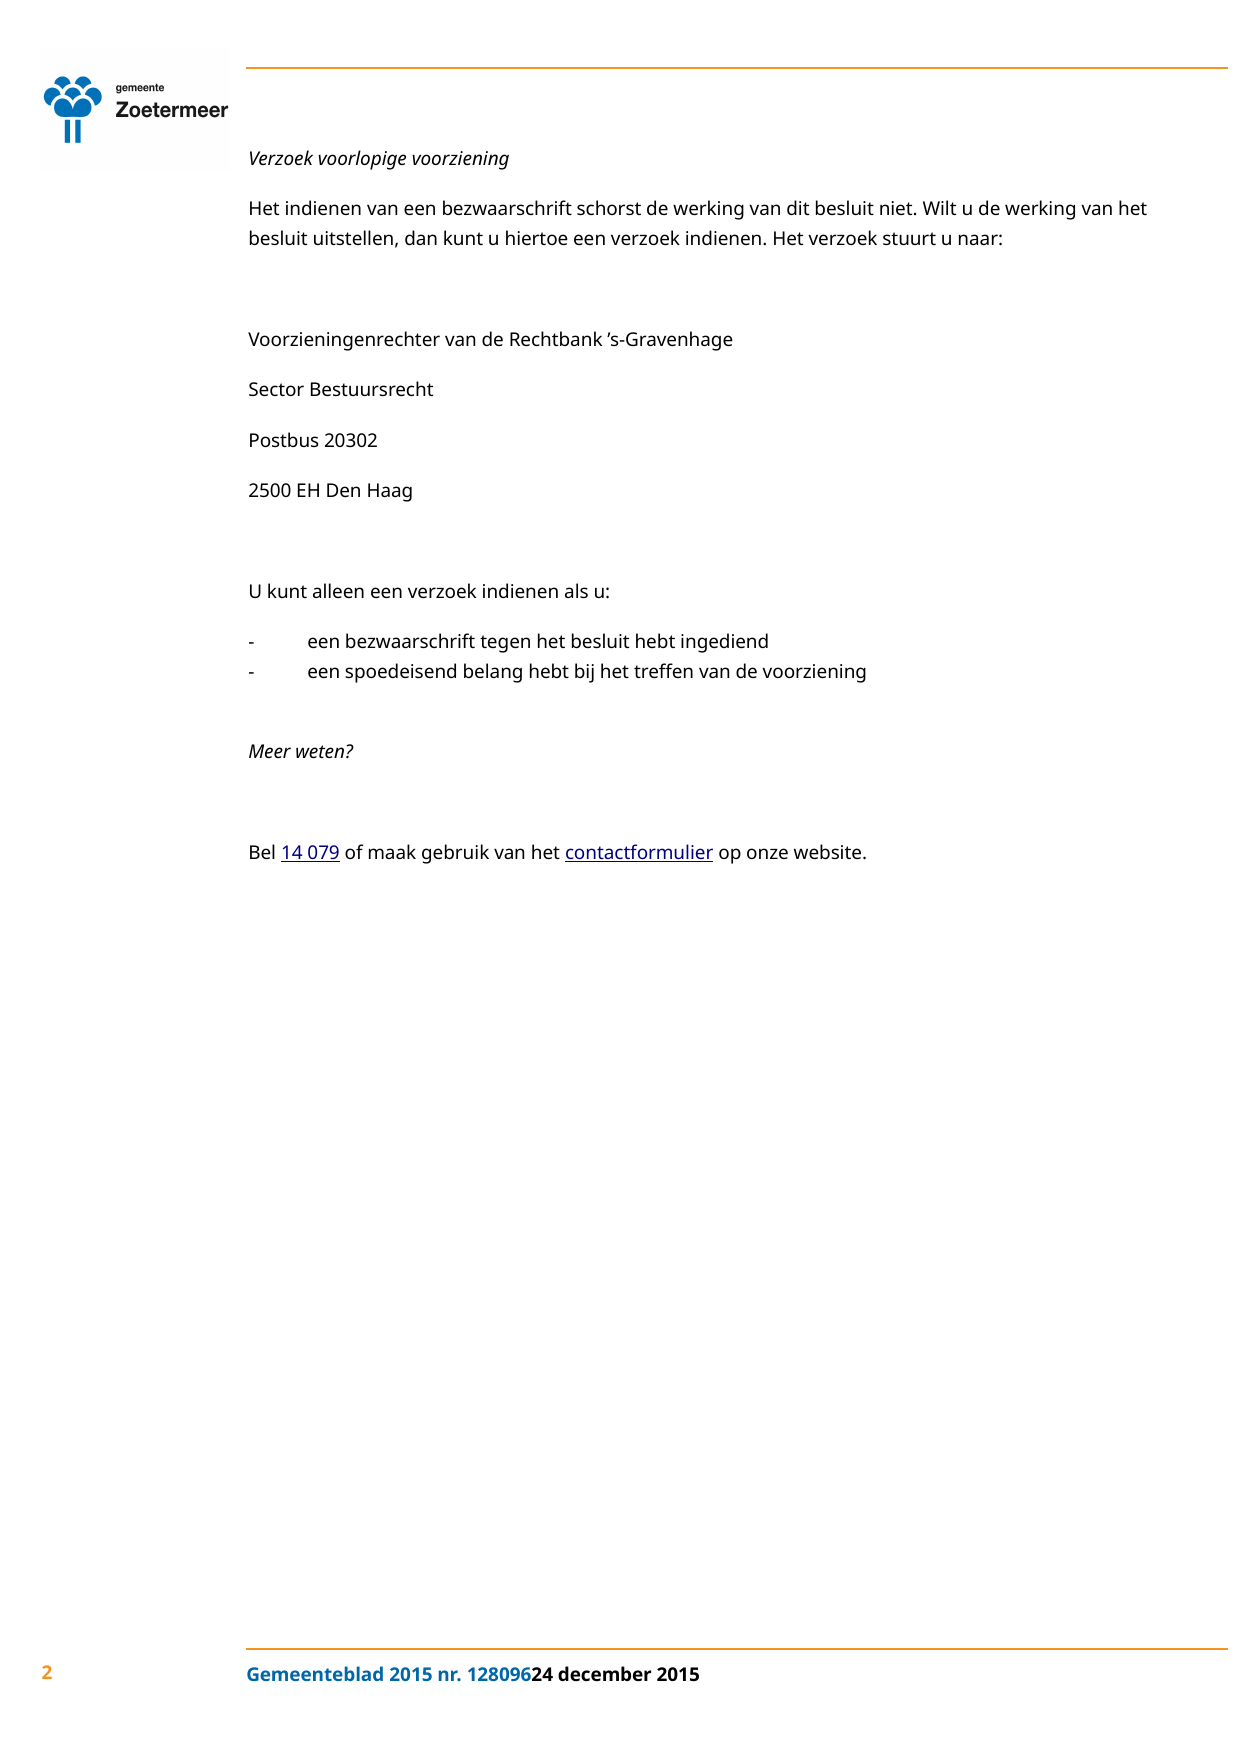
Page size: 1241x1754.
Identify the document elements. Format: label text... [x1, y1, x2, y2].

text Bel 14 079 of maak gebruik van het contactformulier op onze website. [248, 839, 1152, 865]
text Het indienen van een bezwaarschrift schorst de werking van dit besluit niet. Wilt u de werking van het besluit uitstellen, dan kunt u hiertoe een verzoek indienen. Het verzoek stuurt u naar: [248, 196, 1152, 251]
text 2500 EH Den Haag [248, 477, 1152, 503]
text Verzoek voorlopige voorziening [248, 145, 1152, 171]
list een bezwaarschrift tegen het besluit hebt ingediend [248, 628, 1152, 654]
picture [41, 47, 231, 172]
text Meer weten? [248, 738, 1152, 764]
list een spoedeisend belang hebt bij het treffen van de voorziening [248, 658, 1152, 684]
text Sector Bestuursrecht [248, 376, 1152, 402]
text U kunt alleen een verzoek indienen als u: [248, 578, 1152, 604]
text Postbus 20302 [248, 427, 1152, 453]
text Voorzieningenrechter van de Rechtbank ’s-Gravenhage [248, 326, 1152, 352]
